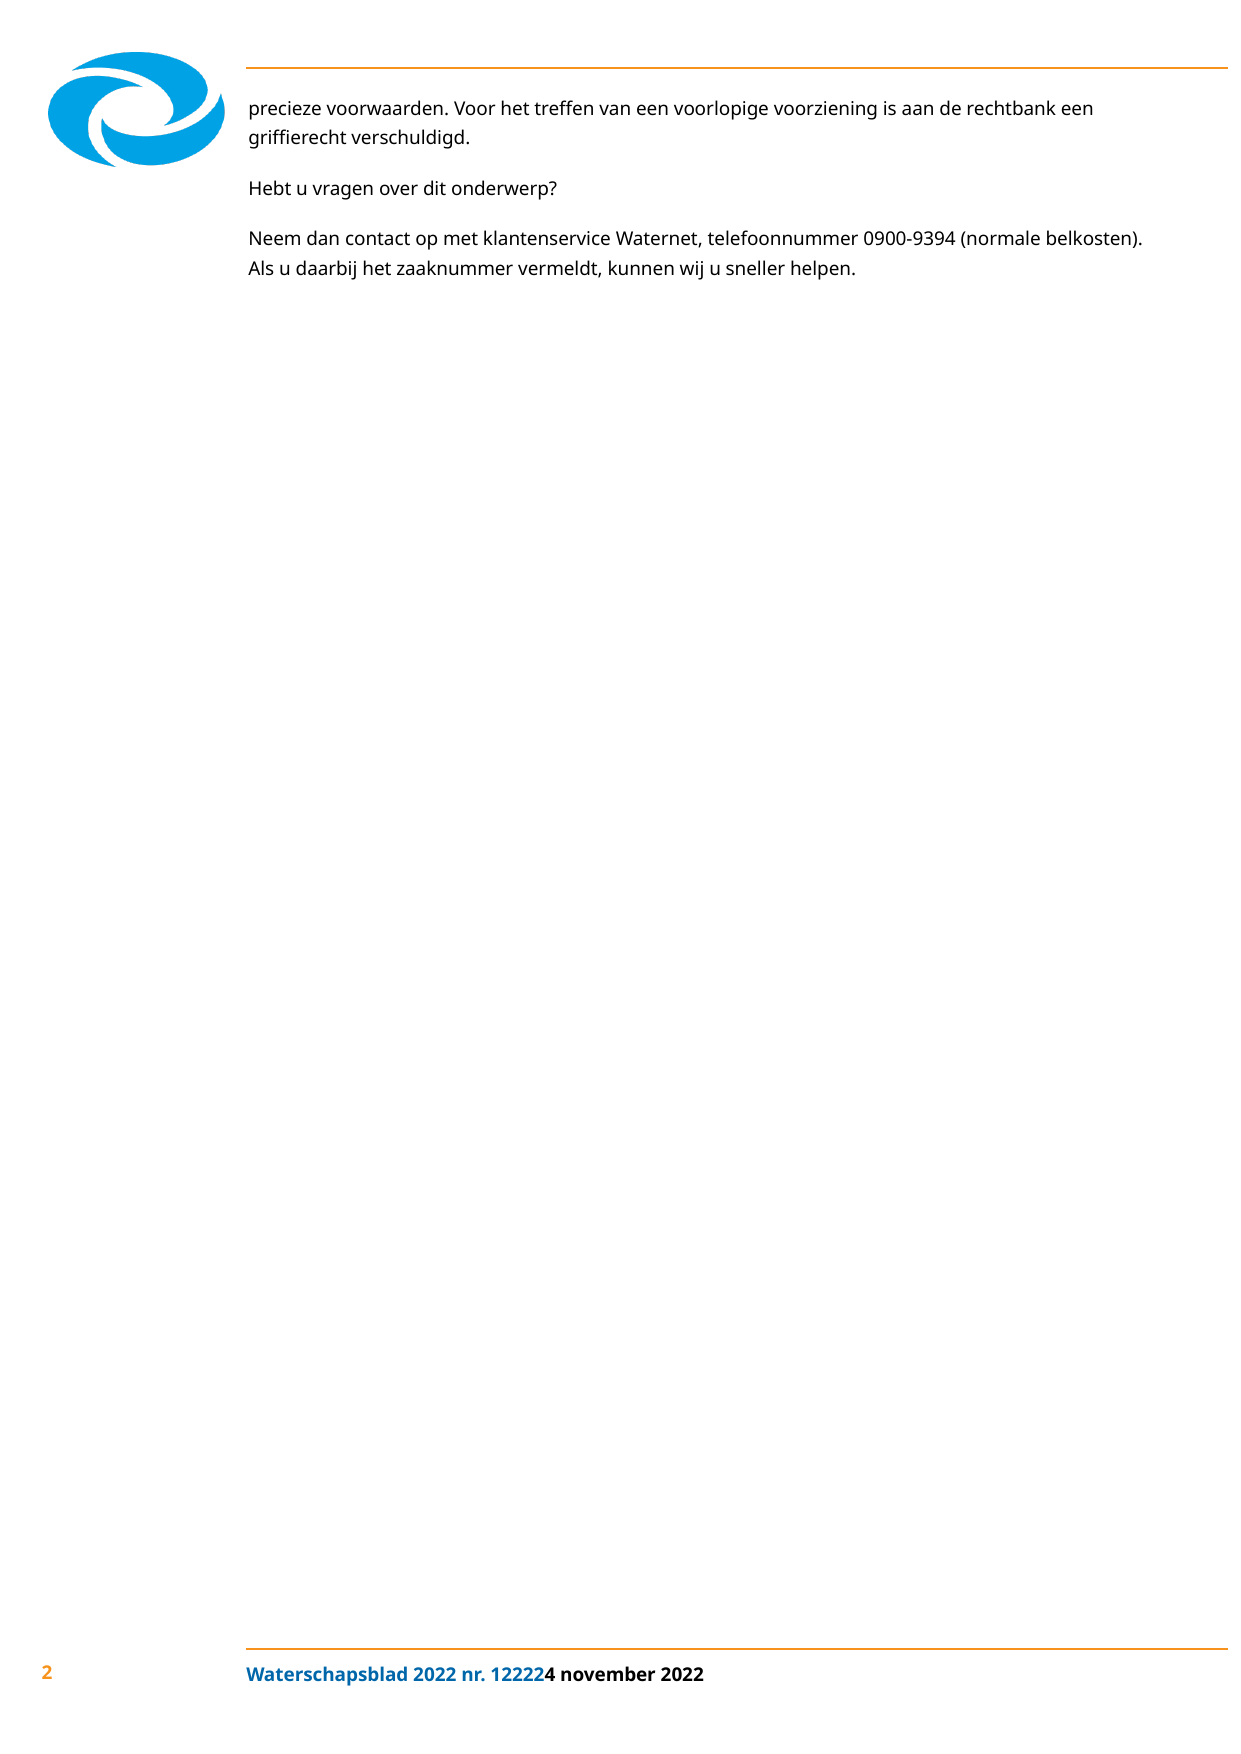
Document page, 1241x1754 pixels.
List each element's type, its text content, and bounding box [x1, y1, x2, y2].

text Hebt u vragen over dit onderwerp? [248, 175, 1152, 201]
picture [41, 47, 231, 172]
text precieze voorwaarden. Voor het treffen van een voorlopige voorziening is aan de rechtbank een griffierecht verschuldigd. [248, 95, 1152, 150]
text Neem dan contact op met klantenservice Waternet, telefoonnummer 0900-9394 (normale belkosten). Als u daarbij het zaaknummer vermeldt, kunnen wij u sneller helpen. [248, 225, 1152, 281]
